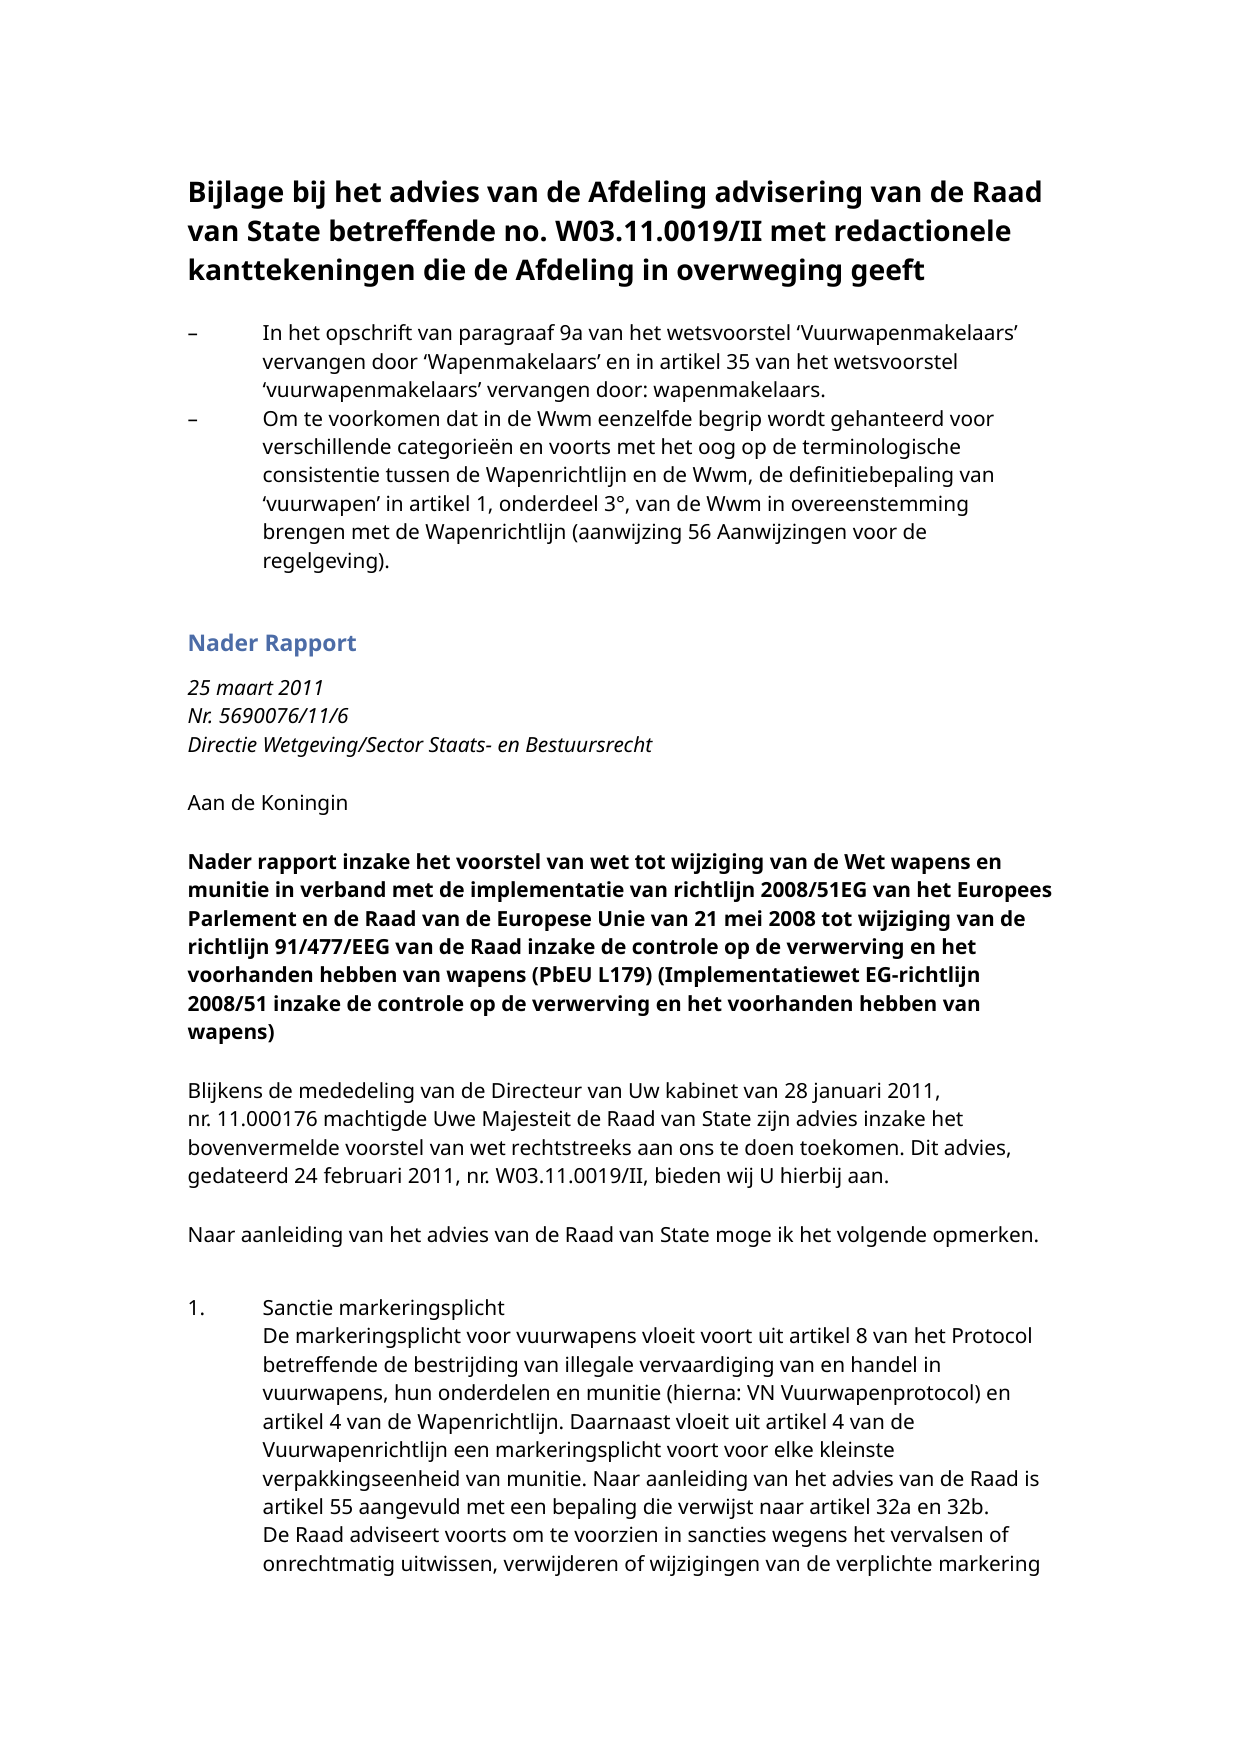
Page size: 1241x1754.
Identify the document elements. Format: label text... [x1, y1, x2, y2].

text Blijkens de mededeling van de Directeur van Uw kabinet van 28 januari 2011, nr. 11.000176 machtigde Uwe Majesteit de Raad van State zijn advies inzake het bovenvermelde voorstel van wet rechtstreeks aan ons te doen toekomen. Dit advies, gedateerd 24 februari 2011, nr. W03.11.0019/II, bieden wij U hierbij aan. [187, 1076, 1053, 1190]
text Nr. 5690076/11/6 [187, 702, 1053, 730]
list De Raad adviseert voorts om te voorzien in sancties wegens het vervalsen of onrechtmatig uitwissen, verwijderen of wijzigingen van de verplichte markering [187, 1521, 1053, 1577]
list In het opschrift van paragraaf 9a van het wetsvoorstel ‘Vuurwapenmakelaars’ vervangen door ‘Wapenmakelaars’ en in artikel 35 van het wetsvoorstel ‘vuurwapenmakelaars’ vervangen door: wapenmakelaars. [187, 318, 1053, 404]
text 25 maart 2011 [187, 673, 1053, 702]
list Om te voorkomen dat in de Wwm eenzelfde begrip wordt gehanteerd voor verschillende categorieën en voorts met het oog op de terminologische consistentie tussen de Wapenrichtlijn en de Wwm, de definitiebepaling van ‘vuurwapen’ in artikel 1, onderdeel 3°, van de Wwm in overeenstemming brengen met de Wapenrichtlijn (aanwijzing 56 Aanwijzingen voor de regelgeving). [187, 404, 1053, 574]
list Sanctie markeringsplicht [187, 1293, 1053, 1322]
text Aan de Koningin [187, 788, 1053, 817]
text Naar aanleiding van het advies van de Raad van State moge ik het volgende opmerken. [187, 1220, 1053, 1248]
text Directie Wetgeving/Sector Staats- en Bestuursrecht [187, 730, 1053, 758]
subtitle Nader Rapport [187, 627, 1053, 658]
subtitle Bijlage bij het advies van de Afdeling advisering van de Raad van State betreffende no. W03.11.0019/II met redactionele kanttekeningen die de Afdeling in overweging geeft [187, 172, 1053, 288]
text Nader rapport inzake het voorstel van wet tot wijziging van de Wet wapens en munitie in verband met de implementatie van richtlijn 2008/51EG van het Europees Parlement en de Raad van de Europese Unie van 21 mei 2008 tot wijziging van de richtlijn 91/477/EEG van de Raad inzake de controle op de verwerving en het voorhanden hebben van wapens (PbEU L179) (Implementatiewet EG-richtlijn 2008/51 inzake de controle op de verwerving en het voorhanden hebben van wapens) [187, 847, 1053, 1046]
list De markeringsplicht voor vuurwapens vloeit voort uit artikel 8 van het Protocol betreffende de bestrijding van illegale vervaardiging van en handel in vuurwapens, hun onderdelen en munitie (hierna: VN Vuurwapenprotocol) en artikel 4 van de Wapenrichtlijn. Daarnaast vloeit uit artikel 4 van de Vuurwapenrichtlijn een markeringsplicht voort voor elke kleinste verpakkingseenheid van munitie. Naar aanleiding van het advies van de Raad is artikel 55 aangevuld met een bepaling die verwijst naar artikel 32a en 32b. [187, 1322, 1053, 1521]
